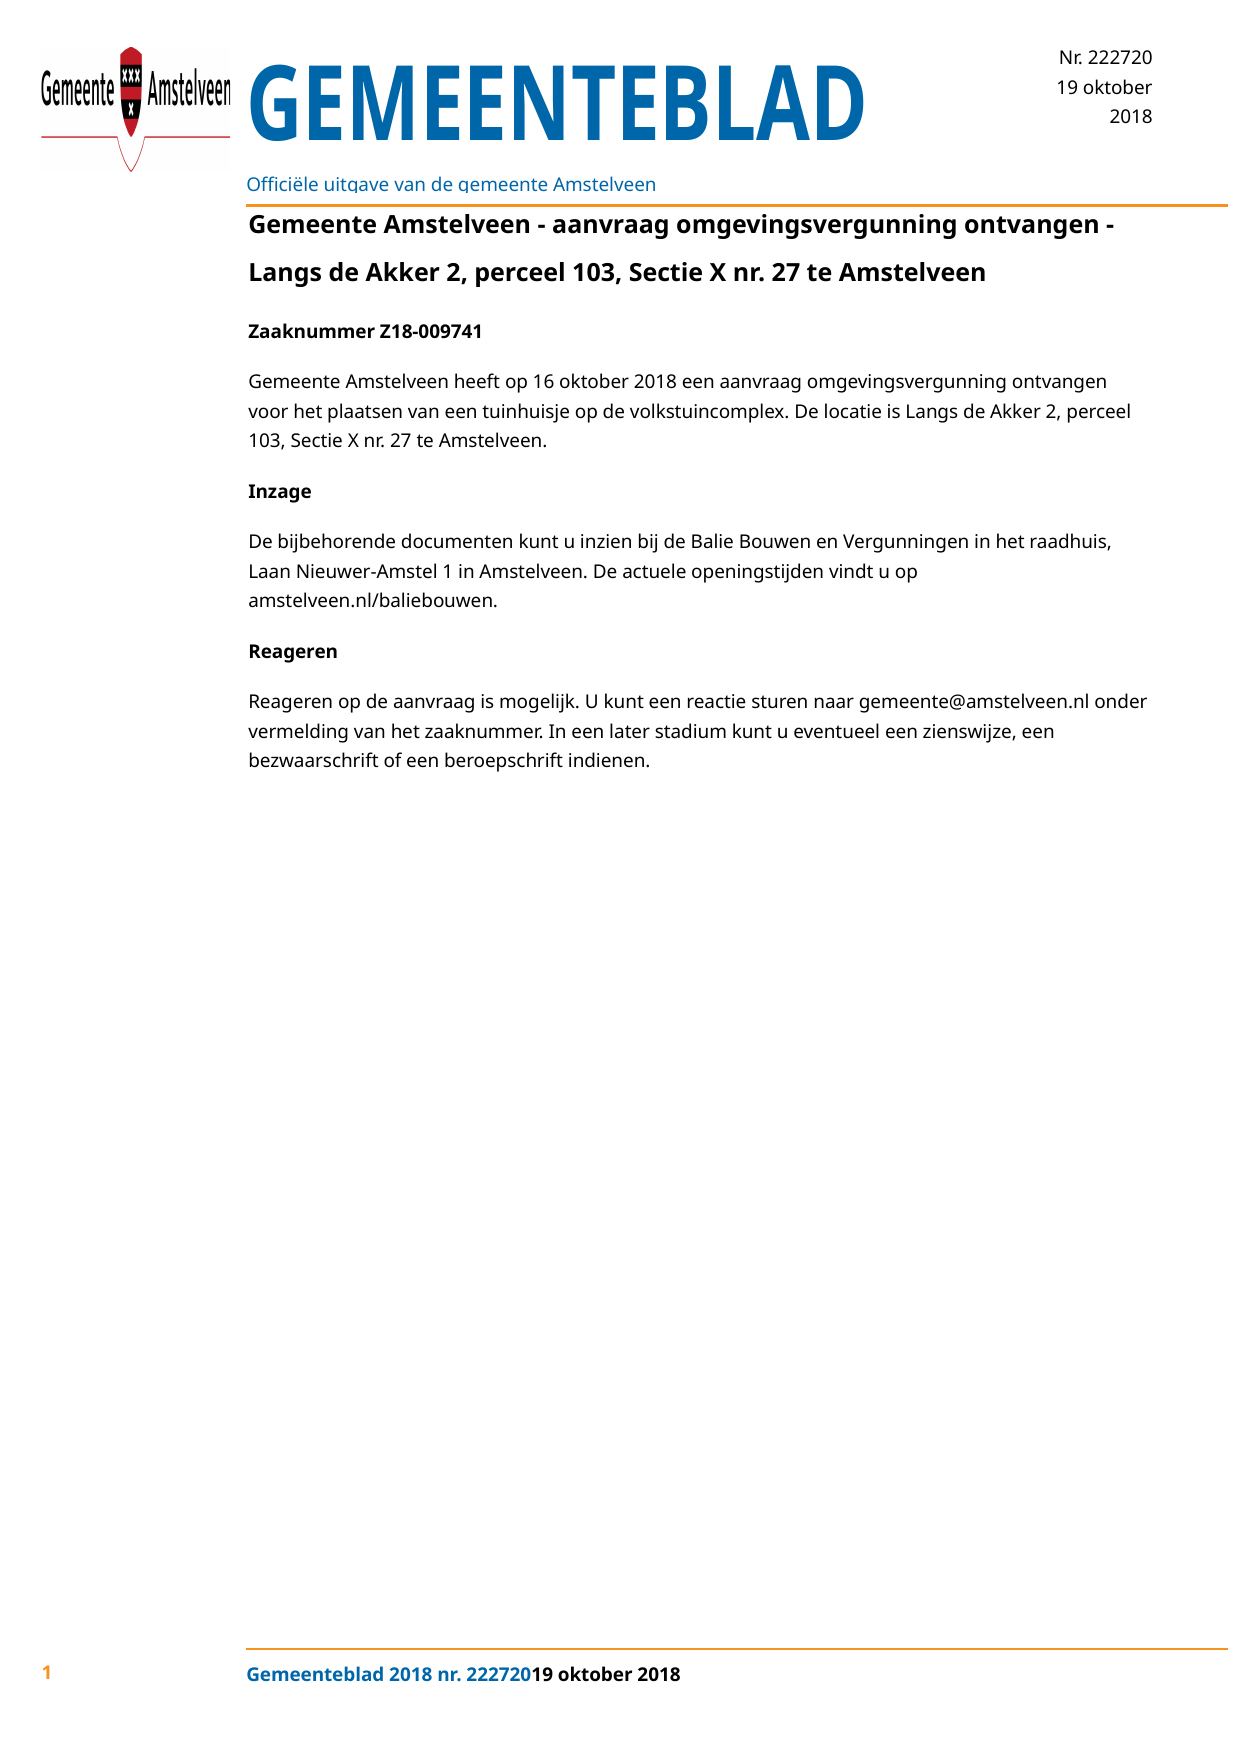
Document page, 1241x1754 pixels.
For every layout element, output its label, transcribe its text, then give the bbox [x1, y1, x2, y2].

picture [41, 47, 231, 172]
text De bijbehorende documenten kunt u inzien bij de Balie Bouwen en Vergunningen in het raadhuis, Laan Nieuwer-Amstel 1 in Amstelveen. De actuele openingstijden vindt u op amstelveen.nl/baliebouwen. [248, 528, 1152, 613]
text Zaaknummer Z18-009741 [248, 318, 1152, 344]
text Inzage [248, 478, 1152, 504]
text Gemeente Amstelveen heeft op 16 oktober 2018 een aanvraag omgevingsvergunning ontvangen voor het plaatsen van een tuinhuisje op de volkstuincomplex. De locatie is Langs de Akker 2, perceel 103, Sectie X nr. 27 te Amstelveen. [248, 368, 1152, 453]
text Reageren op de aanvraag is mogelijk. U kunt een reactie sturen naar gemeente@amstelveen.nl onder vermelding van het zaaknummer. In een later stadium kunt u eventueel een zienswijze, een bezwaarschrift of een beroepschrift indienen. [248, 688, 1152, 773]
text Gemeente Amstelveen - aanvraag omgevingsvergunning ontvangen - Langs de Akker 2, perceel 103, Sectie X nr. 27 te Amstelveen [248, 207, 1152, 288]
text Reageren [248, 638, 1152, 664]
